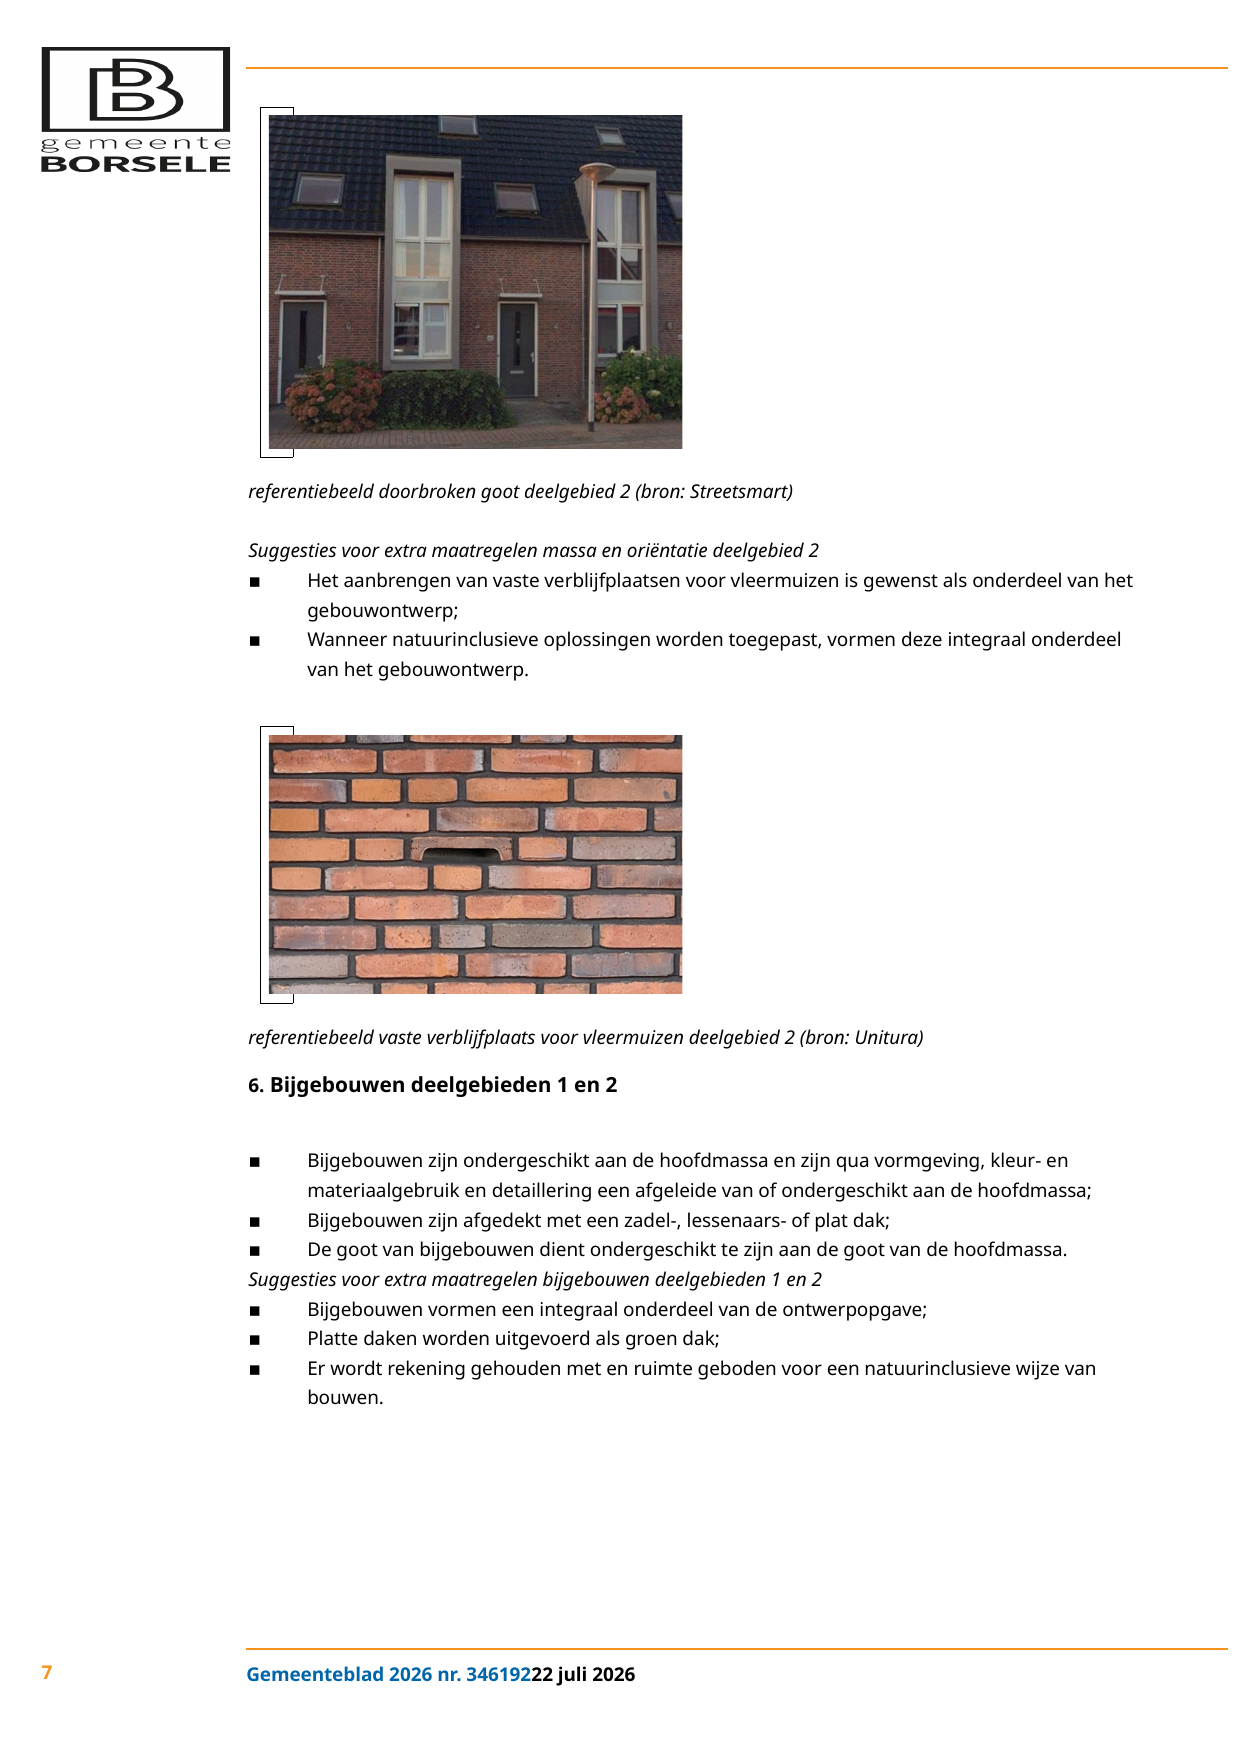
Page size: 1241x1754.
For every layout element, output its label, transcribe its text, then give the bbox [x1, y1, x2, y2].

text referentiebeeld vaste verblijfplaats voor vleermuizen deelgebied 2 (bron: Unitura) [248, 1024, 1152, 1050]
list Bijgebouwen zijn ondergeschikt aan de hoofdmassa en zijn qua vormgeving, kleur- en materiaalgebruik en detaillering een afgeleide van of ondergeschikt aan de hoofdmassa; [248, 1148, 1152, 1203]
picture [268, 735, 683, 994]
picture [268, 115, 683, 449]
list Bijgebouwen zijn afgedekt met een zadel-, lessenaars- of plat dak; [248, 1207, 1152, 1233]
list De goot van bijgebouwen dient ondergeschikt te zijn aan de goot van de hoofdmassa. [248, 1236, 1152, 1262]
table_header Suggesties voor extra maatregelen bijgebouwen deelgebieden 1 en 2 Bijgebouwen vormen een integraal onderdeel van de ontwerpopgave; Platte daken worden uitgevoerd als groen dak; Er wordt rekening gehouden met en ruimte geboden voor een natuurinclusieve wijze van bouwen. [248, 1266, 1152, 1410]
table_header Suggesties voor extra maatregelen massa en oriëntatie deelgebied 2 Het aanbrengen van vaste verblijfplaatsen voor vleermuizen is gewenst als onderdeel van het gebouwontwerp; Wanneer natuurinclusieve oplossingen worden toegepast, vormen deze integraal onderdeel van het gebouwontwerp. [248, 538, 1152, 682]
text referentiebeeld doorbroken goot deelgebied 2 (bron: Streetsmart) [248, 478, 1152, 504]
picture [41, 47, 231, 172]
text 6. Bijgebouwen deelgebieden 1 en 2 [248, 1070, 1152, 1098]
